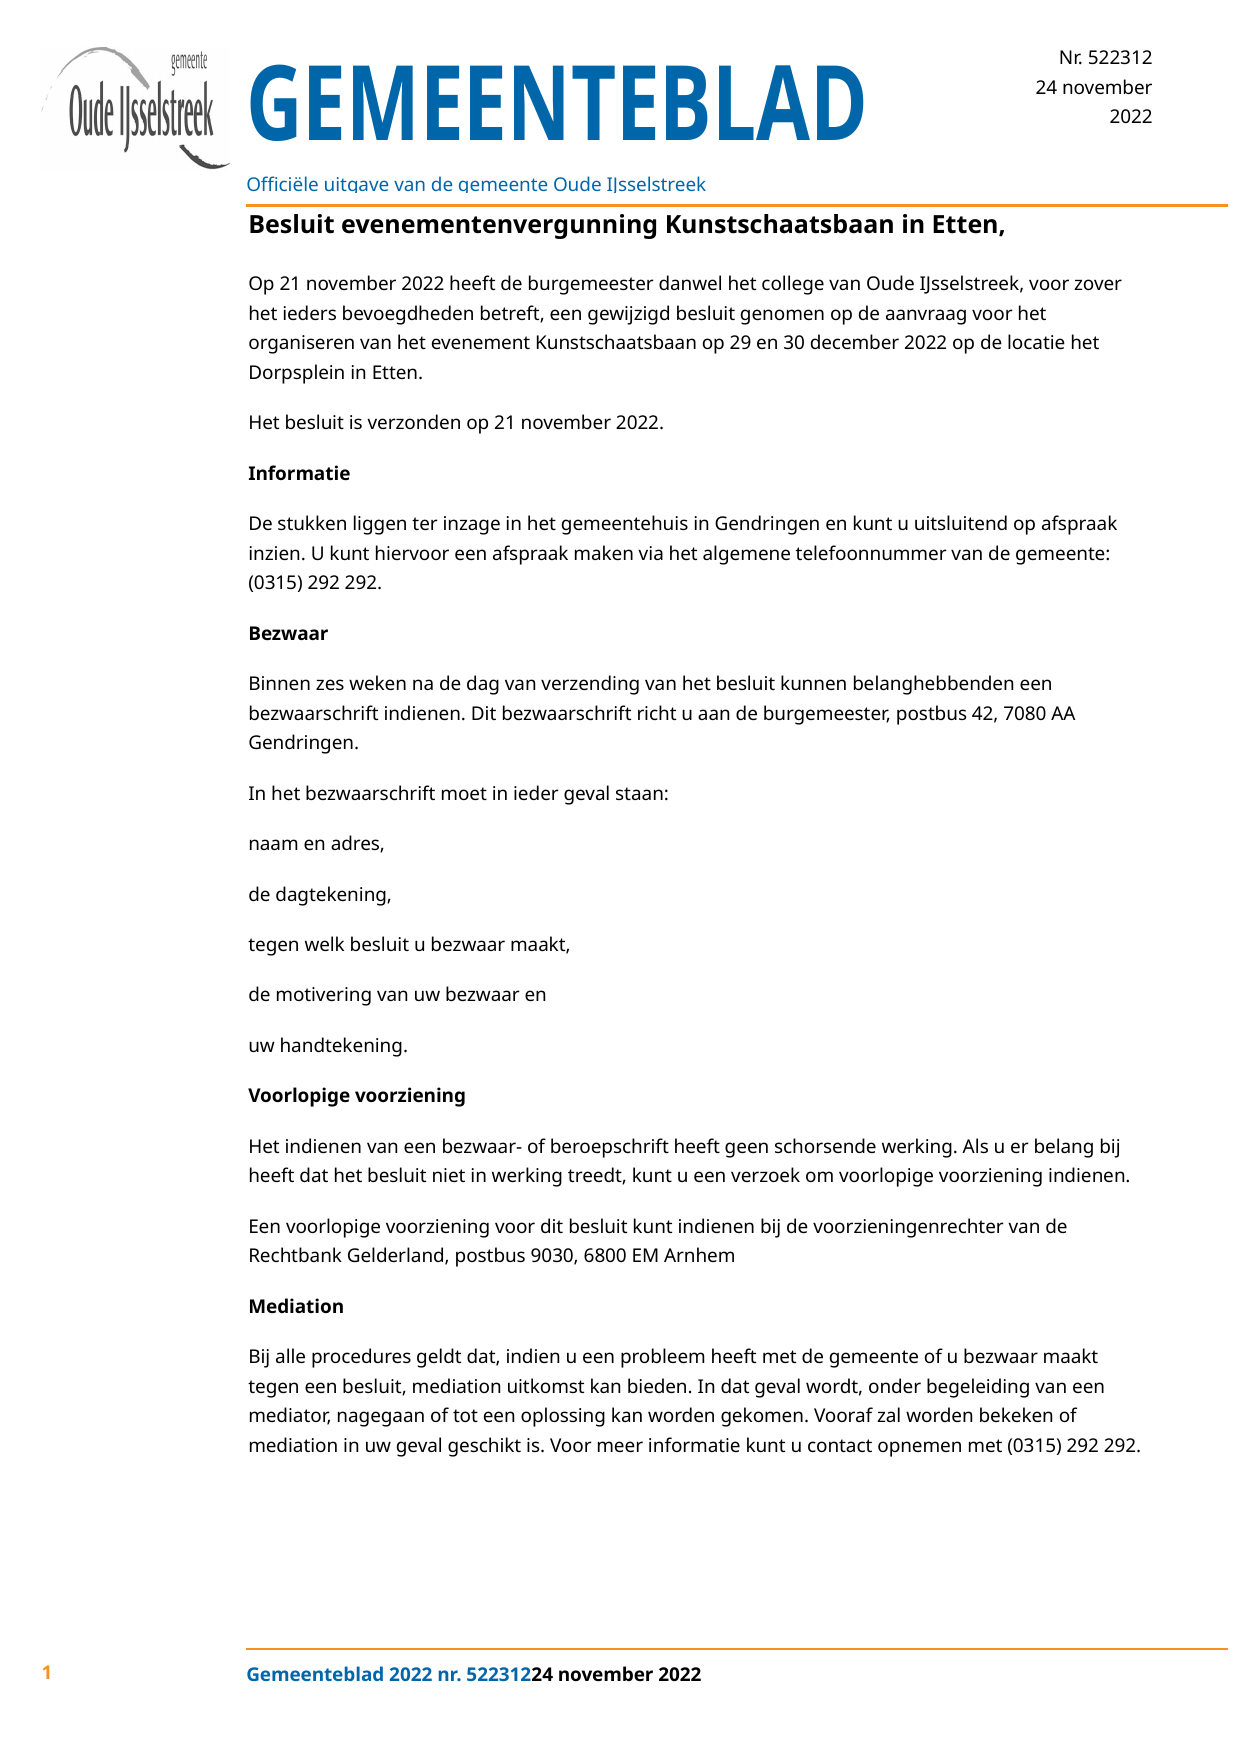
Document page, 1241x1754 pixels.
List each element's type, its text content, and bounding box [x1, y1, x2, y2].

text Besluit evenementenvergunning Kunstschaatsbaan in Etten, [248, 207, 1152, 241]
text Mediation [248, 1293, 1152, 1318]
text uw handtekening. [248, 1032, 1152, 1058]
text naam en adres, [248, 830, 1152, 856]
text De stukken liggen ter inzage in het gemeentehuis in Gendringen en kunt u uitsluitend op afspraak inzien. U kunt hiervoor een afspraak maken via het algemene telefoonnummer van de gemeente: (0315) 292 292. [248, 510, 1152, 595]
text Op 21 november 2022 heeft de burgemeester danwel het college van Oude IJsselstreek, voor zover het ieders bevoegdheden betreft, een gewijzigd besluit genomen op de aanvraag voor het organiseren van het evenement Kunstschaatsbaan op 29 en 30 december 2022 op de locatie het Dorpsplein in Etten. [248, 270, 1152, 385]
text Binnen zes weken na de dag van verzending van het besluit kunnen belanghebbenden een bezwaarschrift indienen. Dit bezwaarschrift richt u aan de burgemeester, postbus 42, 7080 AA Gendringen. [248, 670, 1152, 755]
text Bezwaar [248, 620, 1152, 646]
text Bij alle procedures geldt dat, indien u een probleem heeft met de gemeente of u bezwaar maakt tegen een besluit, mediation uitkomst kan bieden. In dat geval wordt, onder begeleiding van een mediator, nagegaan of tot een oplossing kan worden gekomen. Vooraf zal worden bekeken of mediation in uw geval geschikt is. Voor meer informatie kunt u contact opnemen met (0315) 292 292. [248, 1343, 1152, 1458]
text de dagtekening, [248, 881, 1152, 906]
text tegen welk besluit u bezwaar maakt, [248, 931, 1152, 957]
text Het indienen van een bezwaar- of beroepschrift heeft geen schorsende werking. Als u er belang bij heeft dat het besluit niet in werking treedt, kunt u een verzoek om voorlopige voorziening indienen. [248, 1133, 1152, 1188]
text Voorlopige voorziening [248, 1082, 1152, 1108]
text de motivering van uw bezwaar en [248, 982, 1152, 1007]
text Informatie [248, 460, 1152, 486]
text In het bezwaarschrift moet in ieder geval staan: [248, 780, 1152, 806]
text Een voorlopige voorziening voor dit besluit kunt indienen bij de voorzieningenrechter van de Rechtbank Gelderland, postbus 9030, 6800 EM Arnhem [248, 1213, 1152, 1268]
text Het besluit is verzonden op 21 november 2022. [248, 409, 1152, 435]
picture [41, 47, 231, 172]
